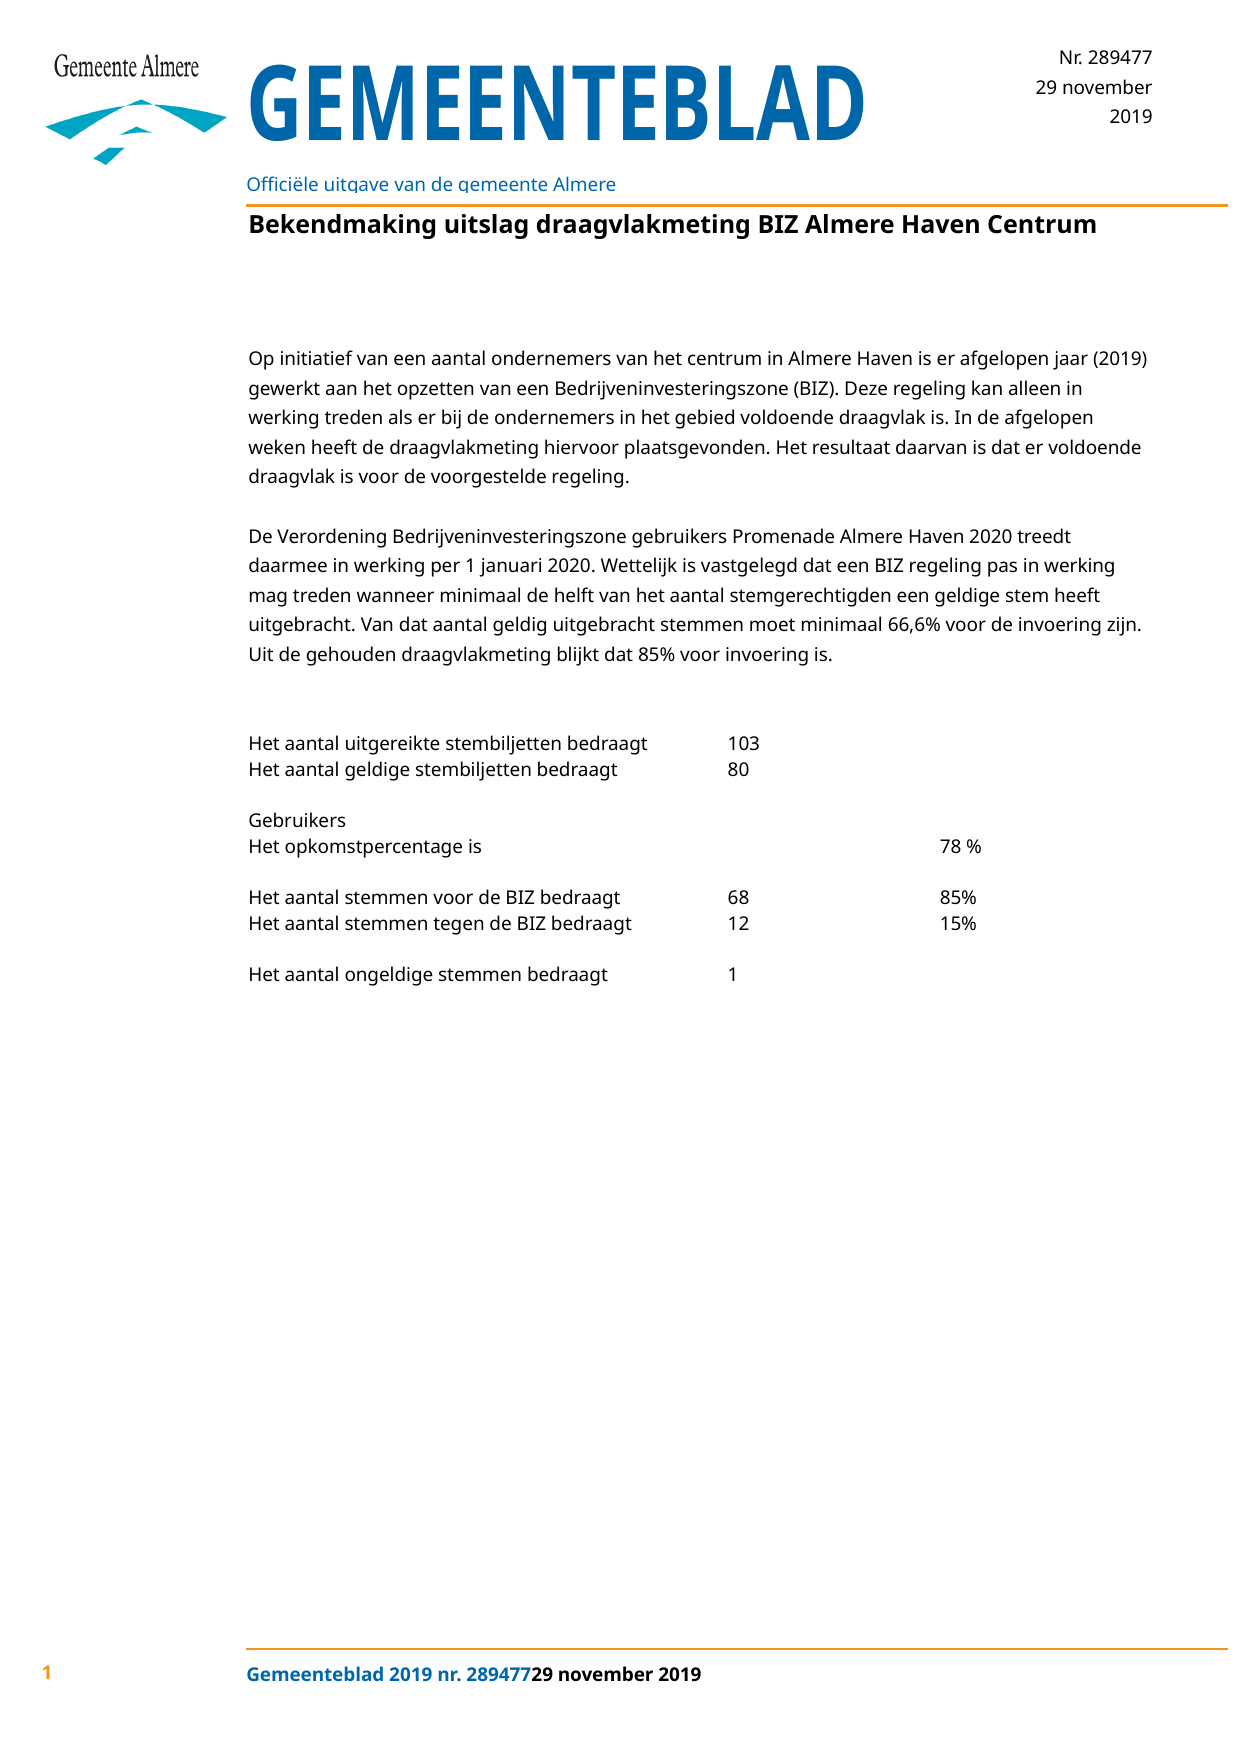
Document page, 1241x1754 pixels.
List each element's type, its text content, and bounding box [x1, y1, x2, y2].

table_header Het aantal uitgereikte stembiljetten bedraagt [248, 730, 727, 756]
table_cell Het aantal stemmen voor de BIZ bedraagt [248, 884, 727, 910]
table_cell Het aantal stemmen tegen de BIZ bedraagt [248, 910, 727, 936]
table_cell Het aantal geldige stembiljetten bedraagt [248, 756, 727, 781]
table_header 103 [728, 730, 939, 756]
table_cell [728, 859, 939, 884]
table_cell 12 [728, 910, 939, 936]
table_cell [728, 807, 939, 833]
table_cell 85% [940, 884, 1152, 910]
text De Verordening Bedrijveninvesteringszone gebruikers Promenade Almere Haven 2020 treedt daarmee in werking per 1 januari 2020. Wettelijk is vastgelegd dat een BIZ regeling pas in werking mag treden wanneer minimaal de helft van het aantal stemgerechtigden een geldige stem heeft uitgebracht. Van dat aantal geldig uitgebracht stemmen moet minimaal 66,6% voor de invoering zijn. Uit de gehouden draagvlakmeting blijkt dat 85% voor invoering is. [248, 523, 1152, 667]
table_cell [248, 781, 727, 807]
table_cell 78 % [940, 833, 1152, 859]
table_cell [248, 859, 727, 884]
table_cell [940, 807, 1152, 833]
table_cell 68 [728, 884, 939, 910]
table_cell [728, 781, 939, 807]
table_cell [248, 936, 727, 962]
picture [41, 47, 231, 172]
table_cell [940, 936, 1152, 962]
text Op initiatief van een aantal ondernemers van het centrum in Almere Haven is er afgelopen jaar (2019) gewerkt aan het opzetten van een Bedrijveninvesteringszone (BIZ). Deze regeling kan alleen in werking treden als er bij de ondernemers in het gebied voldoende draagvlak is. In de afgelopen weken heeft de draagvlakmeting hiervoor plaatsgevonden. Het resultaat daarvan is dat er voldoende draagvlak is voor de voorgestelde regeling. [248, 345, 1152, 489]
table_cell [728, 833, 939, 859]
table_cell [940, 756, 1152, 781]
table_cell [940, 859, 1152, 884]
table_cell [940, 781, 1152, 807]
text Bekendmaking uitslag draagvlakmeting BIZ Almere Haven Centrum [248, 207, 1152, 241]
table_cell Gebruikers [248, 807, 727, 833]
table_header [940, 730, 1152, 756]
table_cell Het opkomstpercentage is [248, 833, 727, 859]
table_cell 1 [728, 962, 939, 987]
table_cell 80 [728, 756, 939, 781]
table_cell [940, 962, 1152, 987]
table_cell 15% [940, 910, 1152, 936]
table_cell [728, 936, 939, 962]
table_cell Het aantal ongeldige stemmen bedraagt [248, 962, 727, 987]
